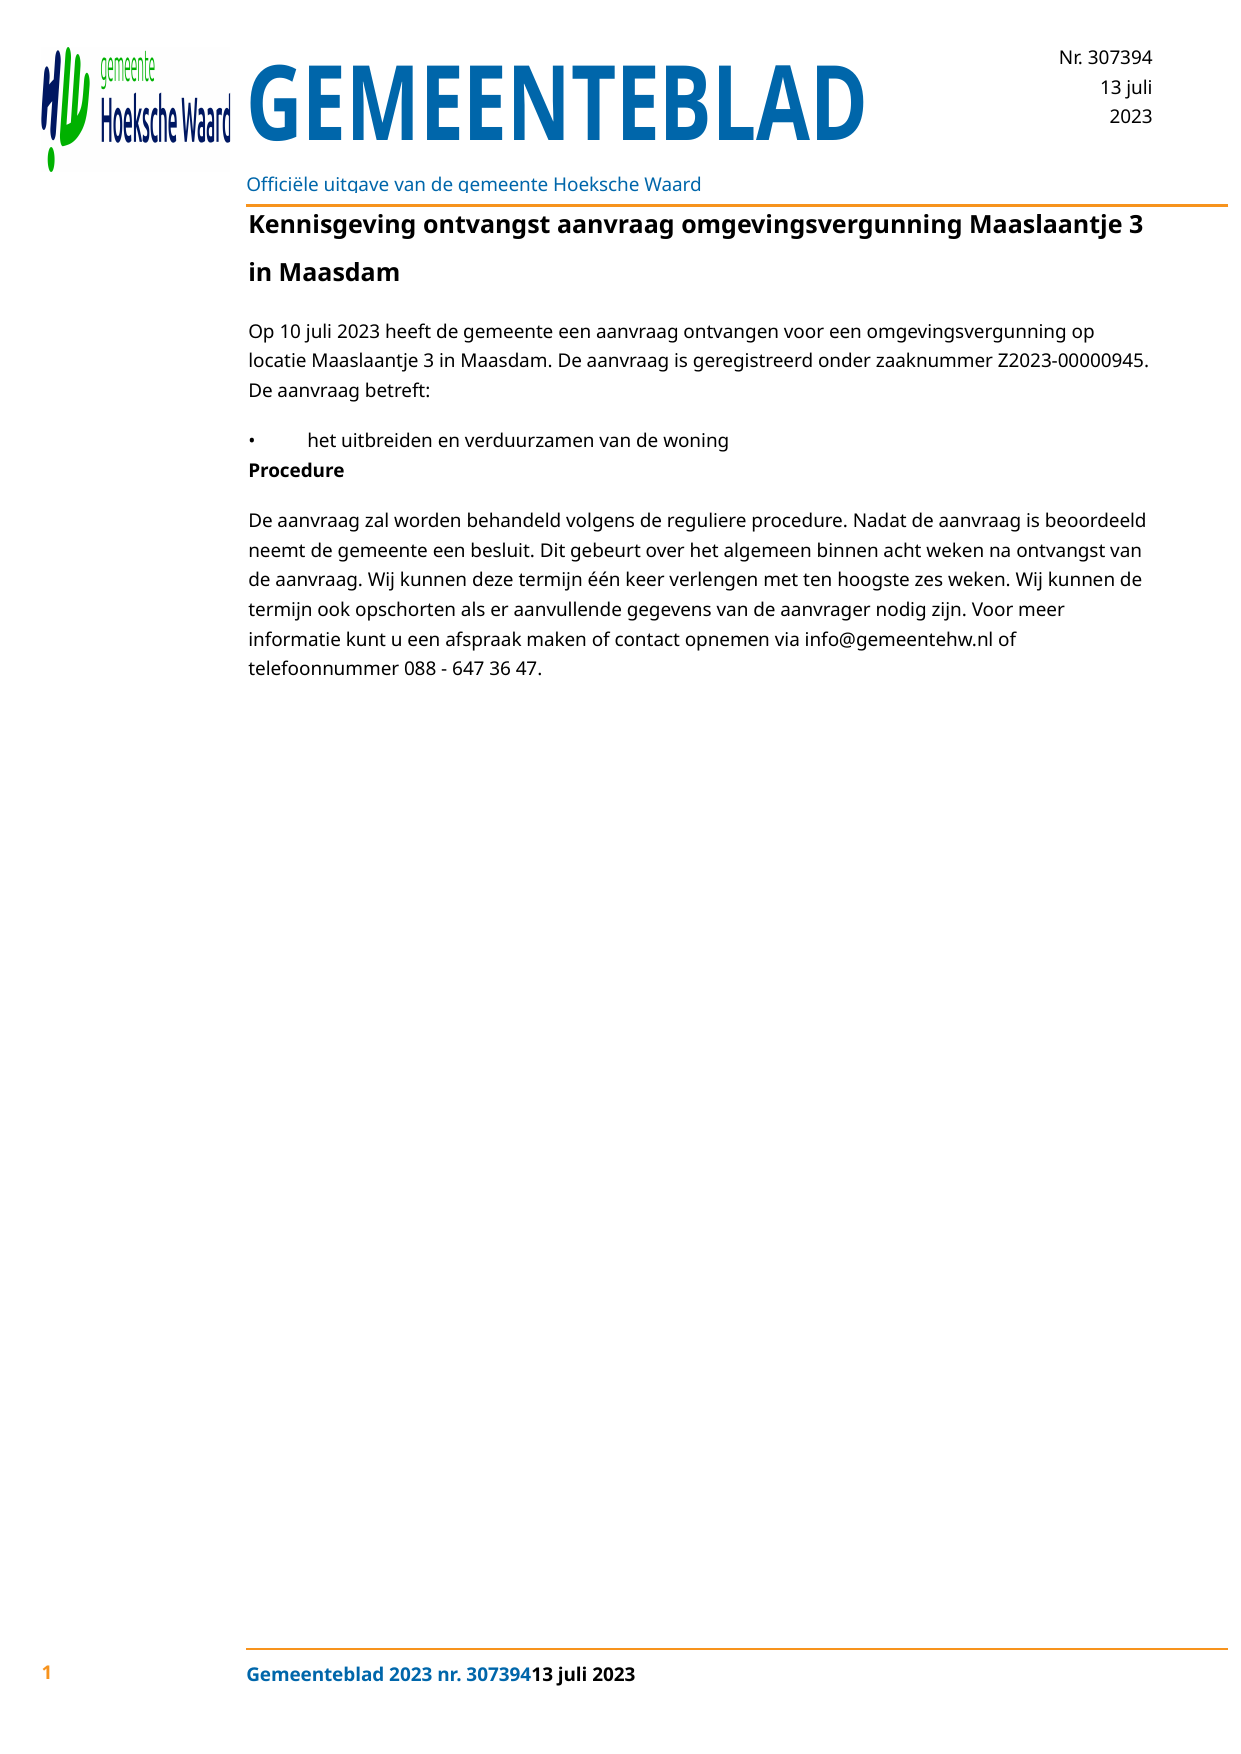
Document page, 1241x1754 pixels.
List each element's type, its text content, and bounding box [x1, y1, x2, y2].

text Op 10 juli 2023 heeft de gemeente een aanvraag ontvangen voor een omgevingsvergunning op locatie Maaslaantje 3 in Maasdam. De aanvraag is geregistreerd onder zaaknummer Z2023-00000945. De aanvraag betreft: [248, 318, 1152, 403]
picture [41, 47, 231, 172]
text Procedure [248, 457, 1152, 483]
list het uitbreiden en verduurzamen van de woning [248, 427, 1152, 453]
text De aanvraag zal worden behandeld volgens de reguliere procedure. Nadat de aanvraag is beoordeeld neemt de gemeente een besluit. Dit gebeurt over het algemeen binnen acht weken na ontvangst van de aanvraag. Wij kunnen deze termijn één keer verlengen met ten hoogste zes weken. Wij kunnen de termijn ook opschorten als er aanvullende gegevens van de aanvrager nodig zijn. Voor meer informatie kunt u een afspraak maken of contact opnemen via info@gemeentehw.nl of telefoonnummer 088 - 647 36 47. [248, 507, 1152, 681]
text Kennisgeving ontvangst aanvraag omgevingsvergunning Maaslaantje 3 in Maasdam [248, 207, 1152, 288]
